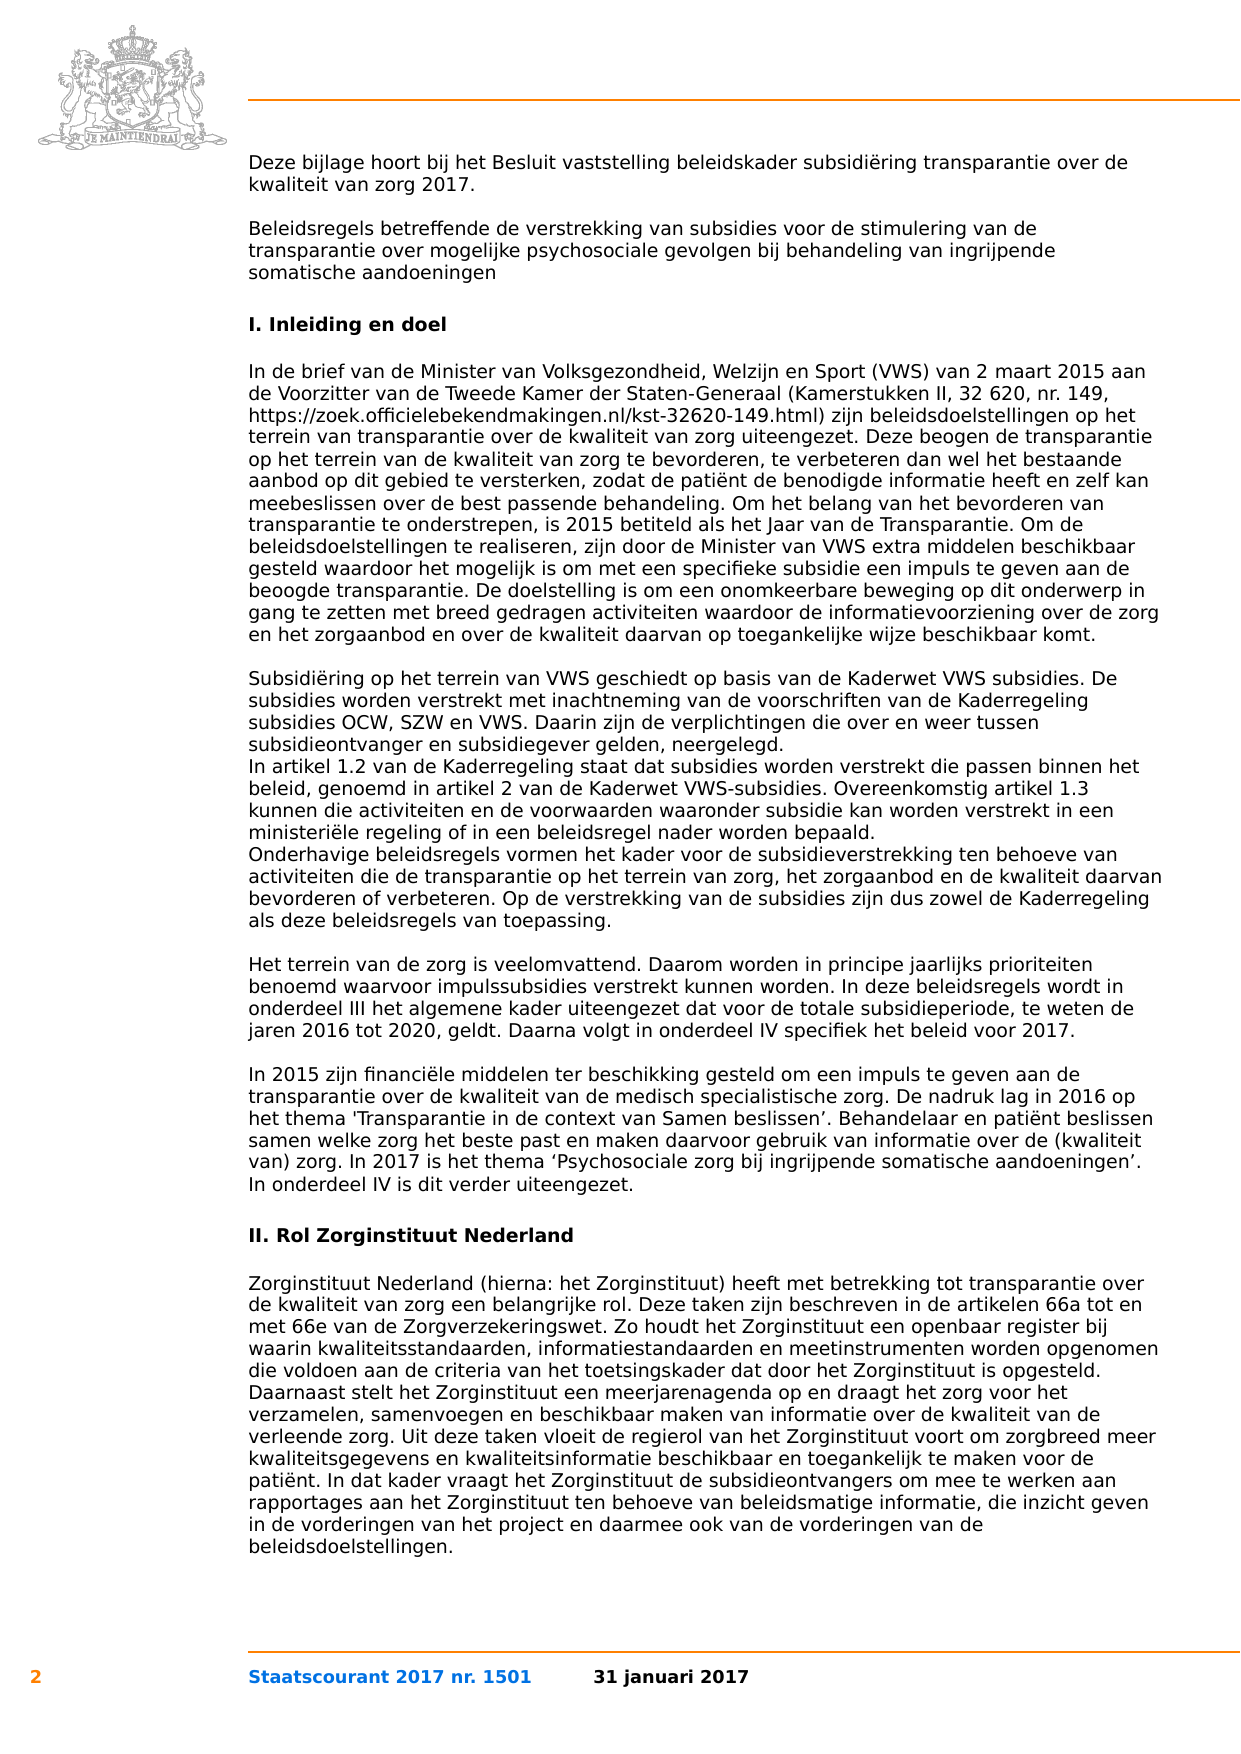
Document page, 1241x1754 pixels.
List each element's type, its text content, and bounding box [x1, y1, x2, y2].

subtitle II. Rol Zorginstituut Nederland [248, 1225, 1163, 1247]
text In artikel 1.2 van de Kaderregeling staat dat subsidies worden verstrekt die passen binnen het beleid, genoemd in artikel 2 van de Kaderwet VWS-subsidies. Overeenkomstig artikel 1.3 kunnen die activiteiten en de voorwaarden waaronder subsidie kan worden verstrekt in een ministeriële regeling of in een beleidsregel nader worden bepaald. [248, 756, 1163, 844]
text Onderhavige beleidsregels vormen het kader voor de subsidieverstrekking ten behoeve van activiteiten die de transparantie op het terrein van zorg, het zorgaanbod en de kwaliteit daarvan bevorderen of verbeteren. Op de verstrekking van de subsidies zijn dus zowel de Kaderregeling als deze beleidsregels van toepassing. [248, 844, 1163, 932]
text Deze bijlage hoort bij het Besluit vaststelling beleidskader subsidiëring transparantie over de kwaliteit van zorg 2017. [248, 152, 1163, 196]
text Beleidsregels betreffende de verstrekking van subsidies voor de stimulering van de transparantie over mogelijke psychosociale gevolgen bij behandeling van ingrijpende somatische aandoeningen [248, 218, 1163, 283]
text Zorginstituut Nederland (hierna: het Zorginstituut) heeft met betrekking tot transparantie over de kwaliteit van zorg een belangrijke rol. Deze taken zijn beschreven in de artikelen 66a tot en met 66e van de Zorgverzekeringswet. Zo houdt het Zorginstituut een openbaar register bij waarin kwaliteitsstandaarden, informatiestandaarden en meetinstrumenten worden opgenomen die voldoen aan de criteria van het toetsingskader dat door het Zorginstituut is opgesteld. Daarnaast stelt het Zorginstituut een meerjarenagenda op en draagt het zorg voor het verzamelen, samenvoegen en beschikbaar maken van informatie over de kwaliteit van de verleende zorg. Uit deze taken vloeit de regierol van het Zorginstituut voort om zorgbreed meer kwaliteitsgegevens en kwaliteitsinformatie beschikbaar en toegankelijk te maken voor de patiënt. In dat kader vraagt het Zorginstituut de subsidieontvangers om mee te werken aan rapportages aan het Zorginstituut ten behoeve van beleidsmatige informatie, die inzicht geven in de vorderingen van het project en daarmee ook van de vorderingen van de beleidsdoelstellingen. [248, 1272, 1163, 1558]
text In 2015 zijn financiële middelen ter beschikking gesteld om een impuls te geven aan de transparantie over de kwaliteit van de medisch specialistische zorg. De nadruk lag in 2016 op het thema 'Transparantie in de context van Samen beslissen’. Behandelaar en patiënt beslissen samen welke zorg het beste past en maken daarvoor gebruik van informatie over de (kwaliteit van) zorg. In 2017 is het thema ‘Psychosociale zorg bij ingrijpende somatische aandoeningen’. In onderdeel IV is dit verder uiteengezet. [248, 1063, 1163, 1195]
text Het terrein van de zorg is veelomvattend. Daarom worden in principe jaarlijks prioriteiten benoemd waarvoor impulssubsidies verstrekt kunnen worden. In deze beleidsregels wordt in onderdeel III het algemene kader uiteengezet dat voor de totale subsidieperiode, te weten de jaren 2016 tot 2020, geldt. Daarna volgt in onderdeel IV specifiek het beleid voor 2017. [248, 954, 1163, 1042]
text In de brief van de Minister van Volksgezondheid, Welzijn en Sport (VWS) van 2 maart 2015 aan de Voorzitter van de Tweede Kamer der Staten-Generaal (Kamerstukken II, 32 620, nr. 149, https://zoek.officielebekendmakingen.nl/kst-32620-149.html) zijn beleidsdoelstellingen op het terrein van transparantie over de kwaliteit van zorg uiteengezet. Deze beogen de transparantie op het terrein van de kwaliteit van zorg te bevorderen, te verbeteren dan wel het bestaande aanbod op dit gebied te versterken, zodat de patiënt de benodigde informatie heeft en zelf kan meebeslissen over de best passende behandeling. Om het belang van het bevorderen van transparantie te onderstrepen, is 2015 betiteld als het Jaar van de Transparantie. Om de beleidsdoelstellingen te realiseren, zijn door de Minister van VWS extra middelen beschikbaar gesteld waardoor het mogelijk is om met een specifieke subsidie een impuls te geven aan de beoogde transparantie. De doelstelling is om een onomkeerbare beweging op dit onderwerp in gang te zetten met breed gedragen activiteiten waardoor de informatievoorziening over de zorg en het zorgaanbod en over de kwaliteit daarvan op toegankelijke wijze beschikbaar komt. [248, 361, 1163, 646]
picture [38, 25, 227, 150]
text Subsidiëring op het terrein van VWS geschiedt op basis van de Kaderwet VWS subsidies. De subsidies worden verstrekt met inachtneming van de voorschriften van de Kaderregeling subsidies OCW, SZW en VWS. Daarin zijn de verplichtingen die over en weer tussen subsidieontvanger en subsidiegever gelden, neergelegd. [248, 668, 1163, 756]
subtitle I. Inleiding en doel [248, 313, 1163, 336]
